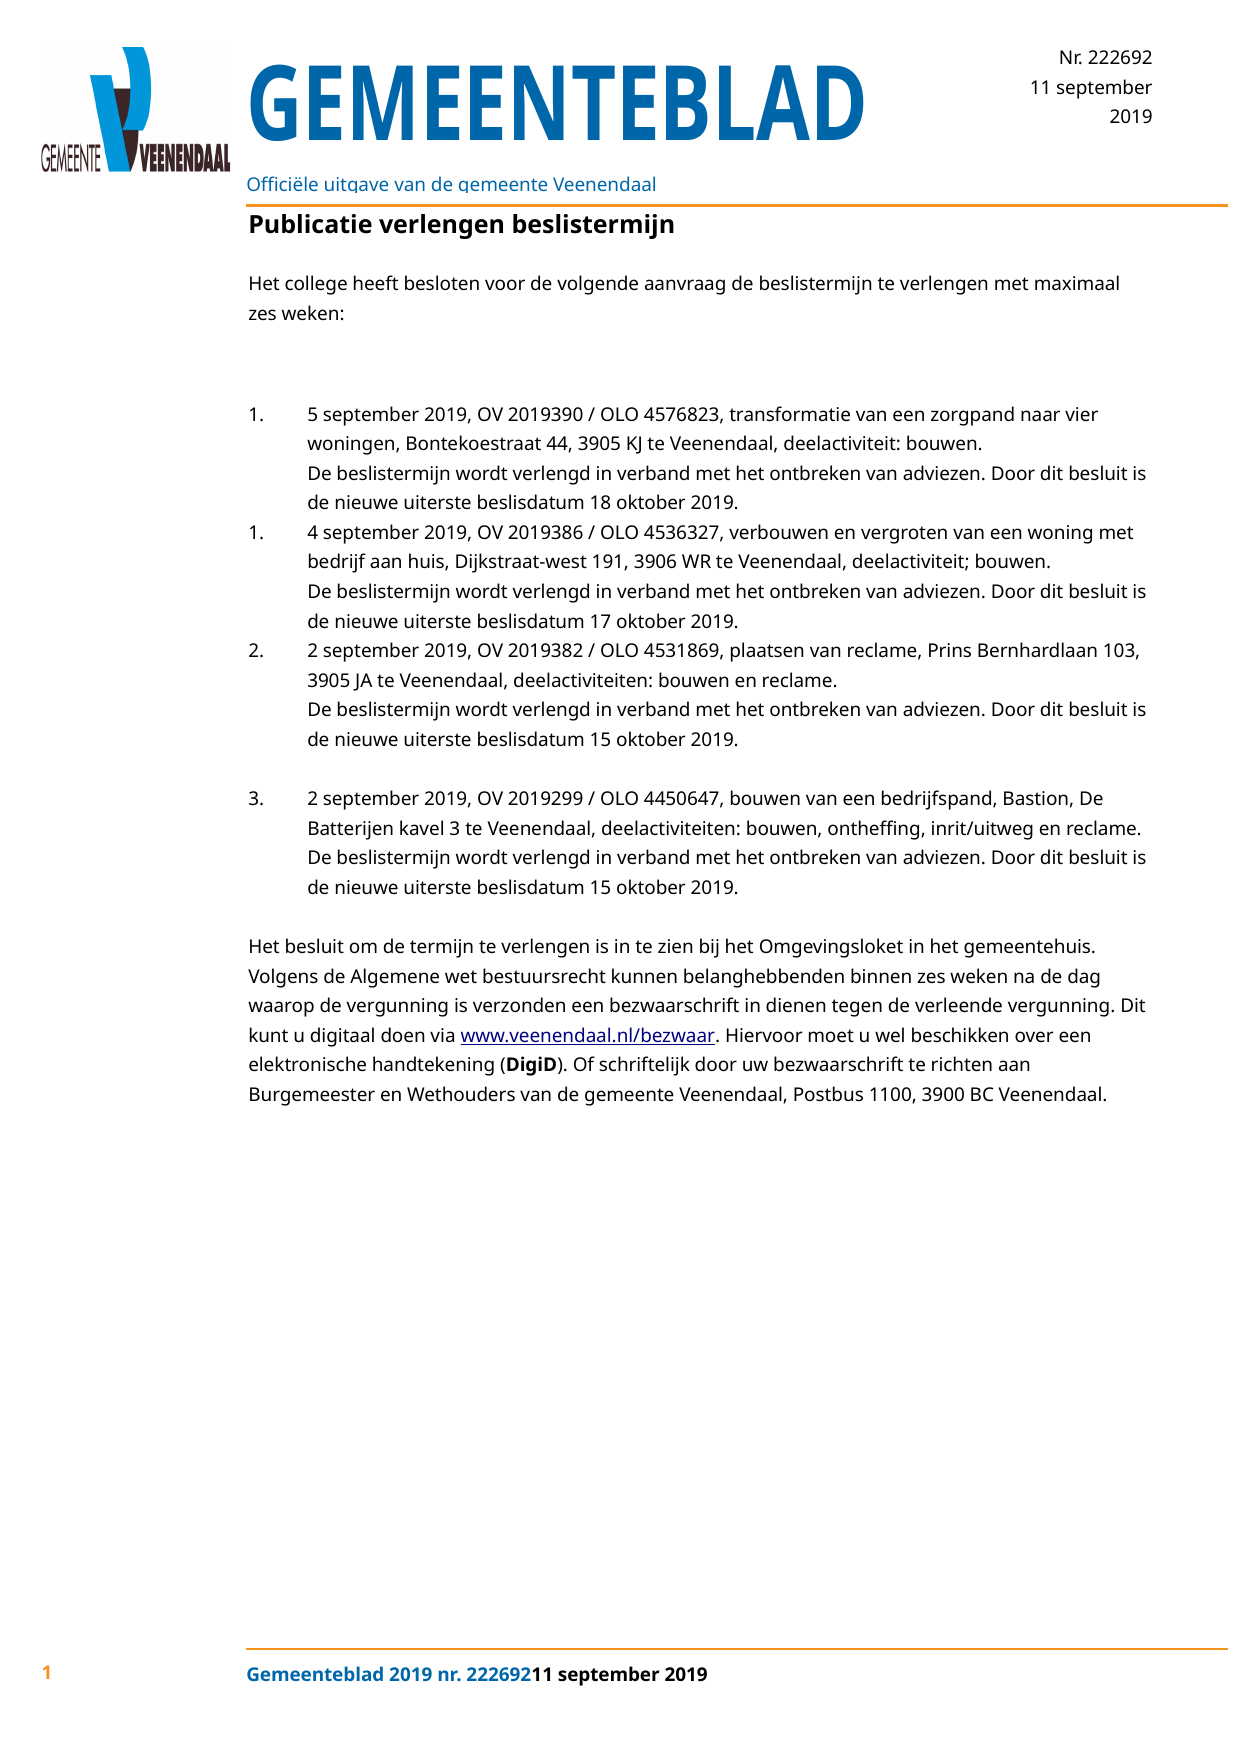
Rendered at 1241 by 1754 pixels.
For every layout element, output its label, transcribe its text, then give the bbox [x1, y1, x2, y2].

list De beslistermijn wordt verlengd in verband met het ontbreken van adviezen. Door dit besluit is de nieuwe uiterste beslisdatum 15 oktober 2019. [248, 844, 1152, 900]
list De beslistermijn wordt verlengd in verband met het ontbreken van adviezen. Door dit besluit is de nieuwe uiterste beslisdatum 18 oktober 2019. [248, 460, 1152, 515]
picture [41, 47, 130, 172]
text Publicatie verlengen beslistermijn [248, 207, 1152, 241]
list 5 september 2019, OV 2019390 / OLO 4576823, transformatie van een zorgpand naar vier woningen, Bontekoestraat 44, 3905 KJ te Veenendaal, deelactiviteit: bouwen. [248, 401, 1152, 456]
list 2 september 2019, OV 2019299 / OLO 4450647, bouwen van een bedrijfspand, Bastion, De Batterijen kavel 3 te Veenendaal, deelactiviteiten: bouwen, ontheffing, inrit/uitweg en reclame. [248, 785, 1152, 841]
list De beslistermijn wordt verlengd in verband met het ontbreken van adviezen. Door dit besluit is de nieuwe uiterste beslisdatum 17 oktober 2019. [248, 578, 1152, 633]
text Het besluit om de termijn te verlengen is in te zien bij het Omgevingsloket in het gemeentehuis. Volgens de Algemene wet bestuursrecht kunnen belanghebbenden binnen zes weken na de dag waarop de vergunning is verzonden een bezwaarschrift in dienen tegen de verleende vergunning. Dit kunt u digitaal doen via www.veenendaal.nl/bezwaar. Hiervoor moet u wel beschikken over een elektronische handtekening (DigiD). Of schriftelijk door uw bezwaarschrift te richten aan Burgemeester en Wethouders van de gemeente Veenendaal, Postbus 1100, 3900 BC Veenendaal. [248, 933, 1152, 1107]
text Het college heeft besloten voor de volgende aanvraag de beslistermijn te verlengen met maximaal zes weken: [248, 270, 1152, 326]
list 2 september 2019, OV 2019382 / OLO 4531869, plaatsen van reclame, Prins Bernhardlaan 103, 3905 JA te Veenendaal, deelactiviteiten: bouwen en reclame. [248, 637, 1152, 693]
list 4 september 2019, OV 2019386 / OLO 4536327, verbouwen en vergroten van een woning met bedrijf aan huis, Dijkstraat-west 191, 3906 WR te Veenendaal, deelactiviteit; bouwen. [248, 519, 1152, 574]
list De beslistermijn wordt verlengd in verband met het ontbreken van adviezen. Door dit besluit is de nieuwe uiterste beslisdatum 15 oktober 2019. [248, 697, 1152, 752]
picture [123, 47, 231, 172]
